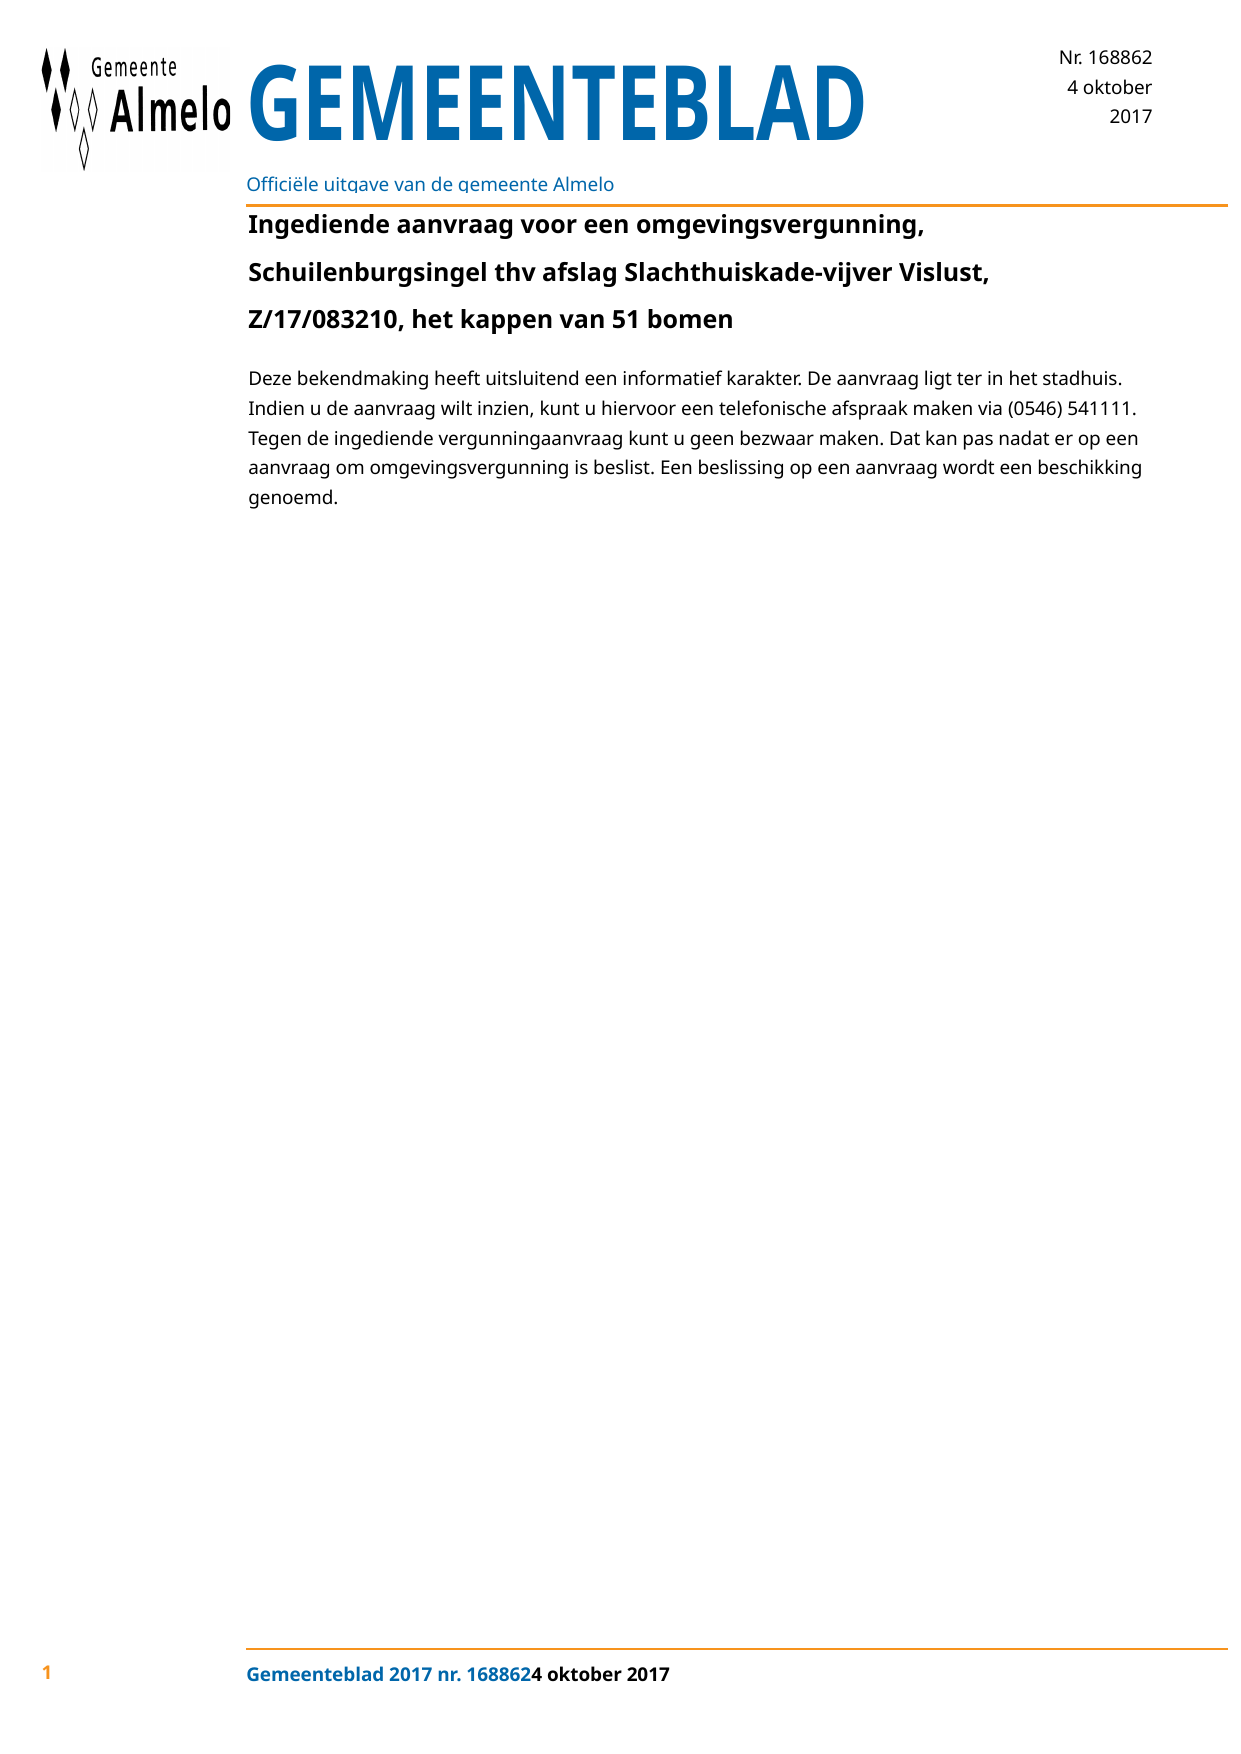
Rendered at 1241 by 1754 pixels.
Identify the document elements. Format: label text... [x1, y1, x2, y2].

text Ingediende aanvraag voor een omgevingsvergunning, Schuilenburgsingel thv afslag Slachthuiskade-vijver Vislust, Z/17/083210, het kappen van 51 bomen [248, 207, 1152, 336]
picture [41, 47, 231, 172]
text Deze bekendmaking heeft uitsluitend een informatief karakter. De aanvraag ligt ter in het stadhuis. Indien u de aanvraag wilt inzien, kunt u hiervoor een telefonische afspraak maken via (0546) 541111. Tegen de ingediende vergunningaanvraag kunt u geen bezwaar maken. Dat kan pas nadat er op een aanvraag om omgevingsvergunning is beslist. Een beslissing op een aanvraag wordt een beschikking genoemd. [248, 366, 1152, 509]
